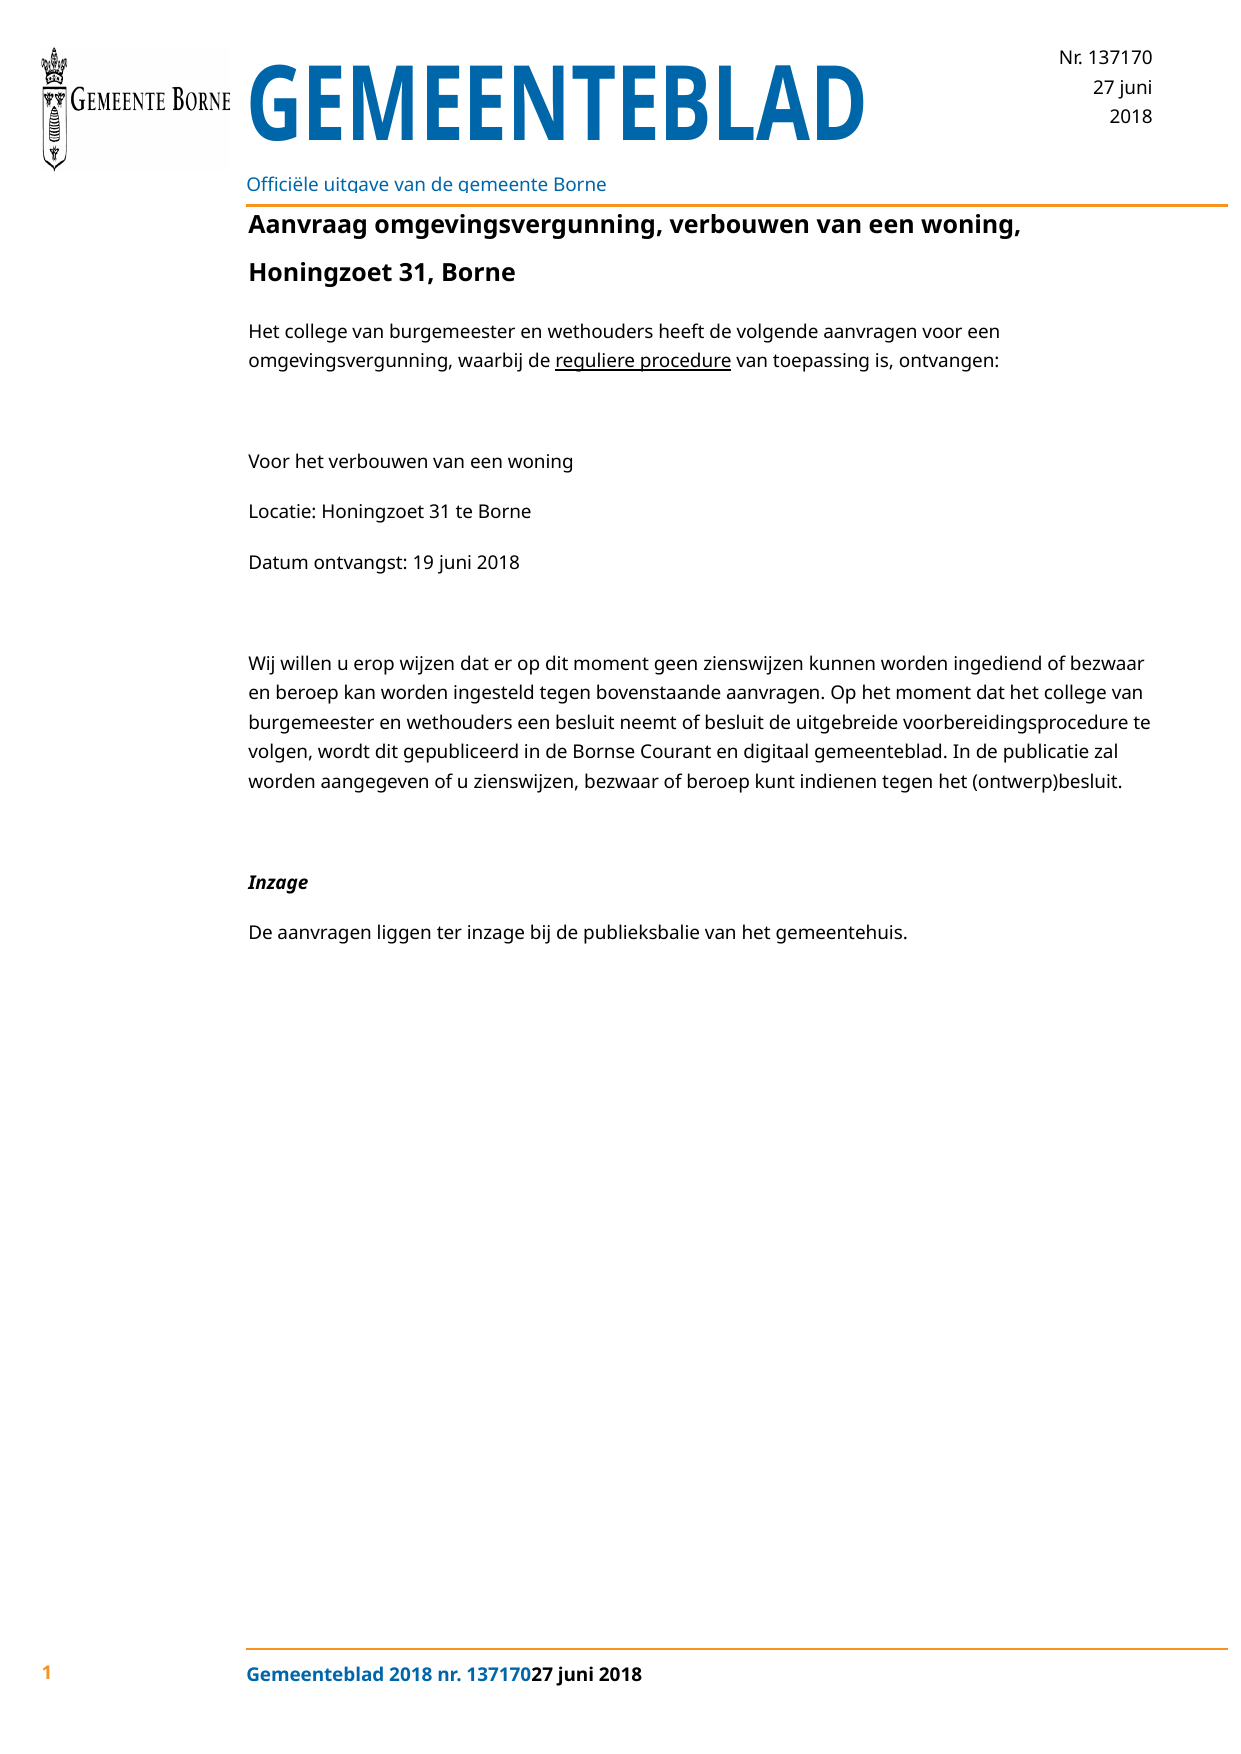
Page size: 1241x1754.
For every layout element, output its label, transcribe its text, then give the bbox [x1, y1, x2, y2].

text De aanvragen liggen ter inzage bij de publieksbalie van het gemeentehuis. [248, 919, 1152, 945]
text Locatie: Honingzoet 31 te Borne [248, 499, 1152, 524]
picture [41, 47, 231, 172]
text Voor het verbouwen van een woning [248, 448, 1152, 474]
text Aanvraag omgevingsvergunning, verbouwen van een woning, Honingzoet 31, Borne [248, 207, 1152, 288]
text Wij willen u erop wijzen dat er op dit moment geen zienswijzen kunnen worden ingediend of bezwaar en beroep kan worden ingesteld tegen bovenstaande aanvragen. Op het moment dat het college van burgemeester en wethouders een besluit neemt of besluit de uitgebreide voorbereidingsprocedure te volgen, wordt dit gepubliceerd in de Bornse Courant en digitaal gemeenteblad. In de publicatie zal worden aangegeven of u zienswijzen, bezwaar of beroep kunt indienen tegen het (ontwerp)besluit. [248, 650, 1152, 794]
text Datum ontvangst: 19 juni 2018 [248, 549, 1152, 575]
text Inzage [248, 869, 1152, 895]
text Het college van burgemeester en wethouders heeft de volgende aanvragen voor een omgevingsvergunning, waarbij de reguliere procedure van toepassing is, ontvangen: [248, 318, 1152, 373]
